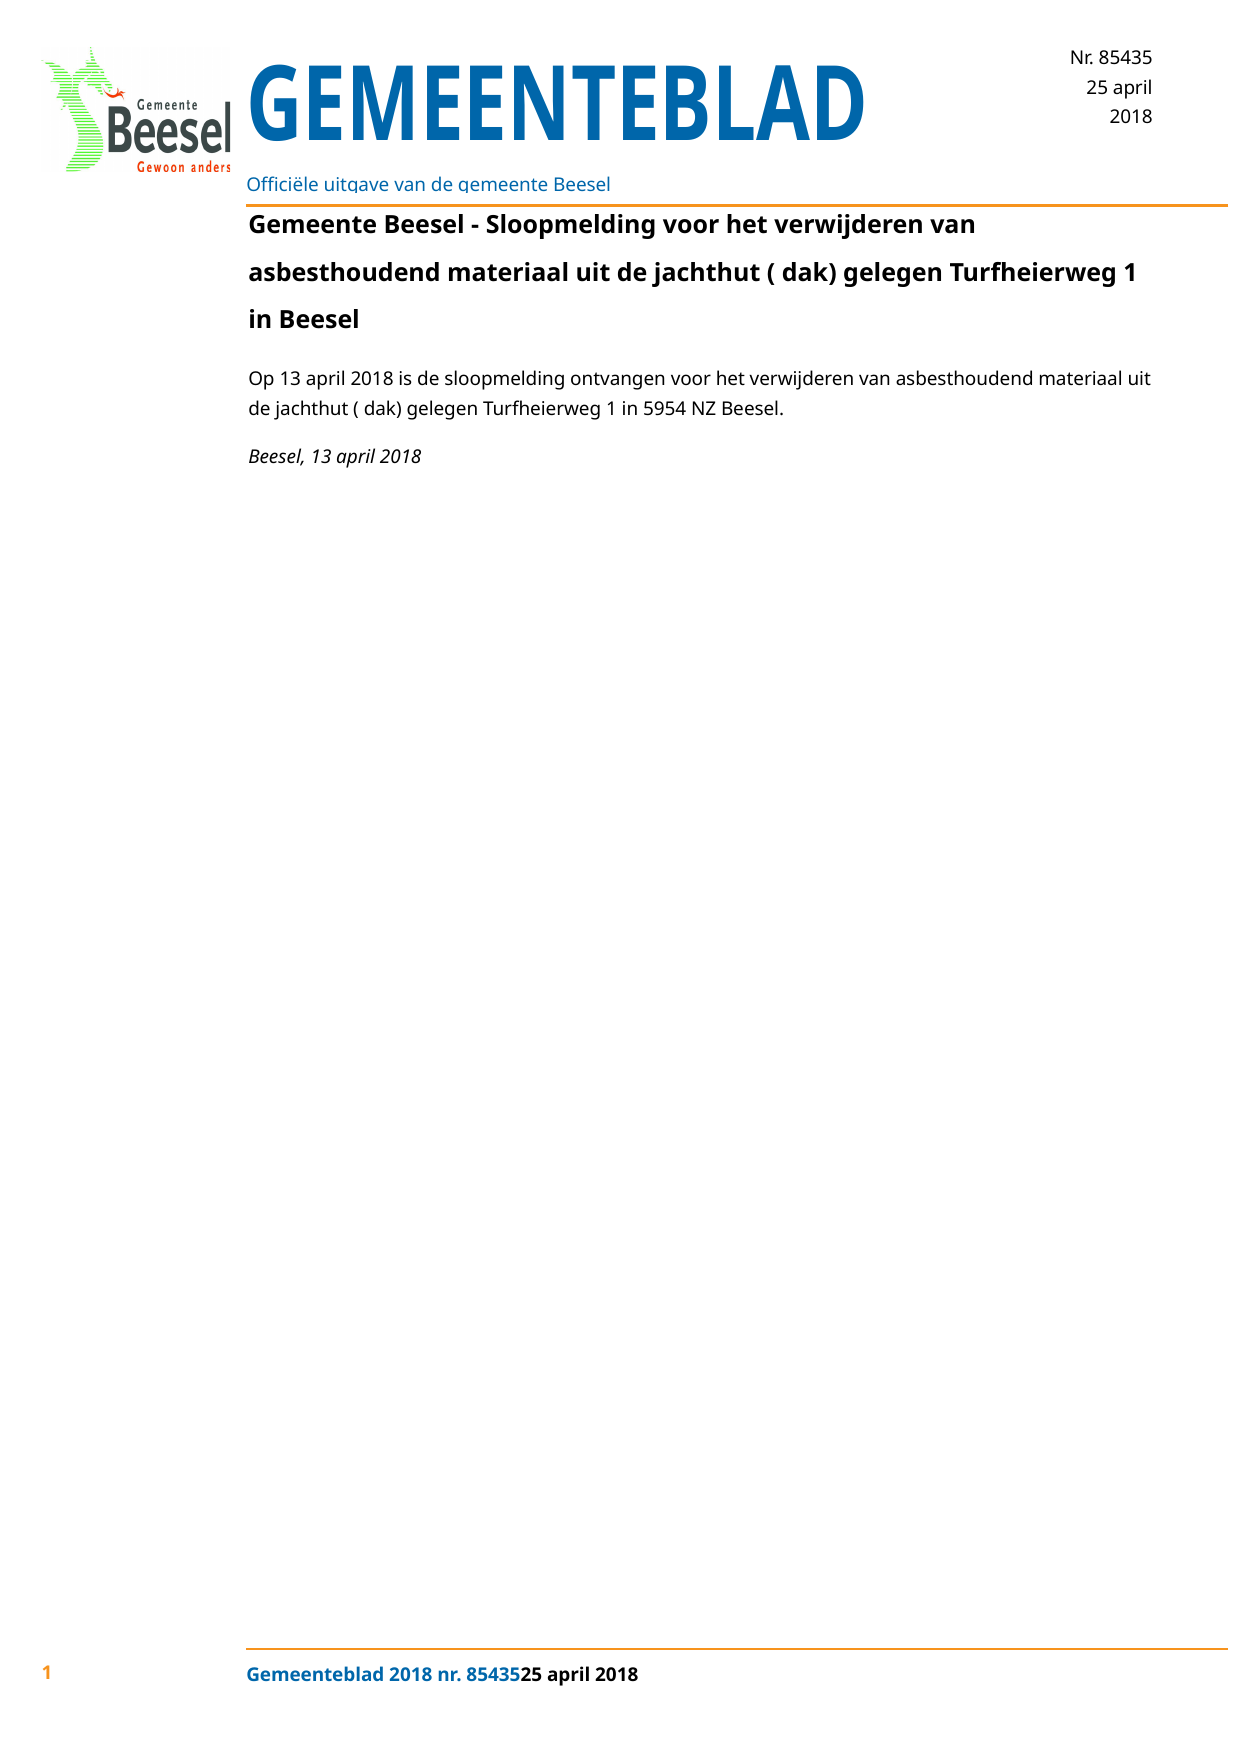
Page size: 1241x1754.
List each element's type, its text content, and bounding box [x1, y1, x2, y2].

picture [41, 47, 231, 172]
text Gemeente Beesel - Sloopmelding voor het verwijderen van asbesthoudend materiaal uit de jachthut ( dak) gelegen Turfheierweg 1 in Beesel [248, 207, 1152, 336]
text Beesel, 13 april 2018 [248, 443, 1152, 469]
text Op 13 april 2018 is de sloopmelding ontvangen voor het verwijderen van asbesthoudend materiaal uit de jachthut ( dak) gelegen Turfheierweg 1 in 5954 NZ Beesel. [248, 366, 1152, 421]
